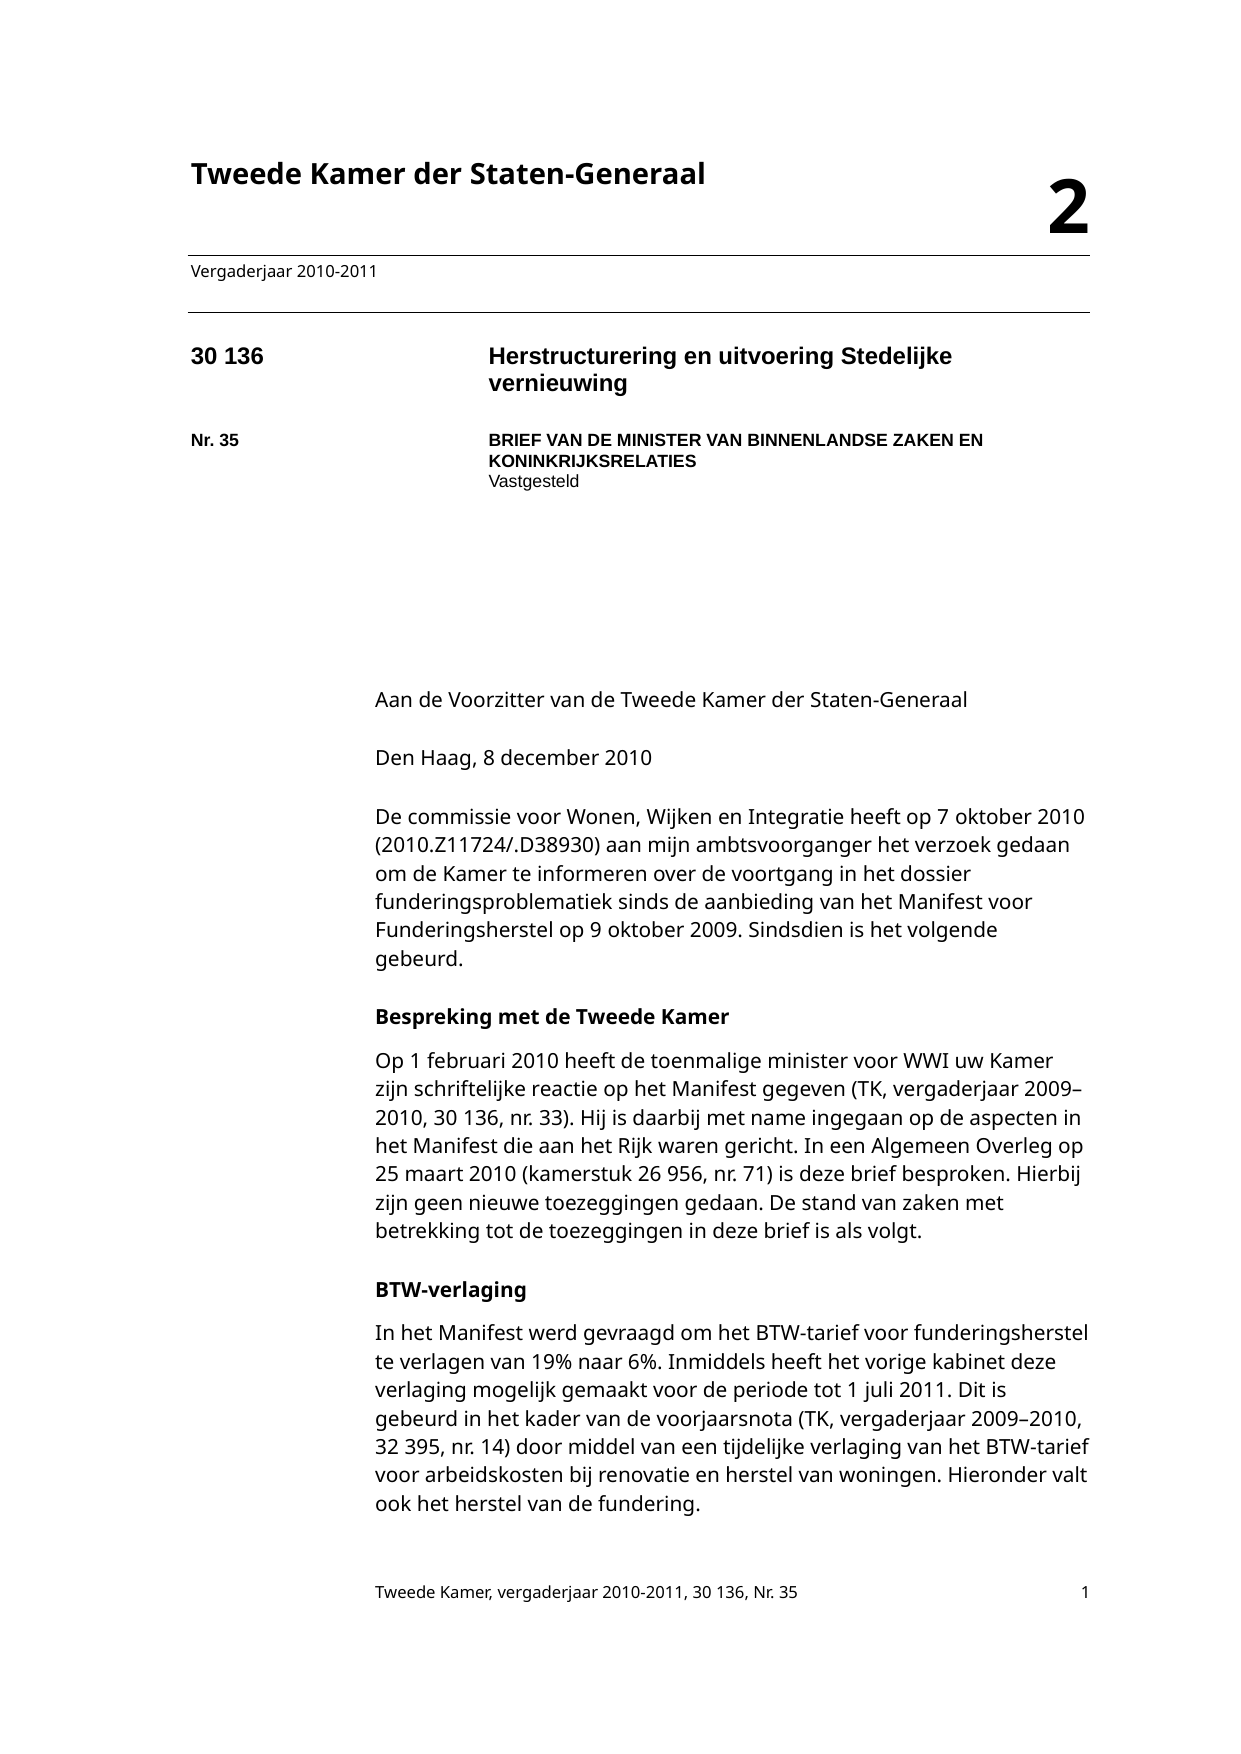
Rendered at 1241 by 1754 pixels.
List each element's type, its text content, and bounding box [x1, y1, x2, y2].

text BTW-verlaging [375, 1275, 1090, 1303]
table_header 2 [910, 150, 1090, 255]
text In het Manifest werd gevraagd om het BTW-tarief voor funderingsherstel te verlagen van 19% naar 6%. Inmiddels heeft het vorige kabinet deze verlaging mogelijk gemaakt voor de periode tot 1 juli 2011. Dit is gebeurd in het kader van de voorjaarsnota (TK, vergaderjaar 2009–2010, 32 395, nr. 14) door middel van een tijdelijke verlaging van het BTW-tarief voor arbeidskosten bij renovatie en herstel van woningen. Hieronder valt ook het herstel van de fundering. [375, 1318, 1090, 1517]
text Den Haag, 8 december 2010 [375, 743, 1090, 772]
table_cell Herstructurering en uitvoering Stedelijke vernieuwing [485, 339, 1090, 427]
table_cell [485, 313, 1090, 339]
table_header Tweede Kamer der Staten-Generaal [188, 150, 909, 255]
table_cell 30 136 [188, 339, 485, 427]
table_cell [485, 256, 1090, 312]
text Aan de Voorzitter van de Tweede Kamer der Staten-Generaal [375, 685, 1090, 713]
text Op 1 februari 2010 heeft de toenmalige minister voor WWI uw Kamer zijn schriftelijke reactie op het Manifest gegeven (TK, vergaderjaar 2009–2010, 30 136, nr. 33). Hij is daarbij met name ingegaan op de aspecten in het Manifest die aan het Rijk waren gericht. In een Algemeen Overleg op 25 maart 2010 (kamerstuk 26 956, nr. 71) is deze brief besproken. Hierbij zijn geen nieuwe toezeggingen gedaan. De stand van zaken met betrekking tot de toezeggingen in deze brief is als volgt. [375, 1046, 1090, 1245]
text Bespreking met de Tweede Kamer [375, 1002, 1090, 1031]
table_cell [188, 313, 485, 339]
table_cell Vergaderjaar 2010-2011 [188, 256, 485, 312]
table_cell BRIEF VAN DE MINISTER VAN BINNENLANDSE ZAKEN EN KONINKRIJKSRELATIES Vastgesteld [485, 427, 1090, 566]
table_cell Nr. 35 [188, 427, 485, 566]
text De commissie voor Wonen, Wijken en Integratie heeft op 7 oktober 2010 (2010.Z11724/.D38930) aan mijn ambtsvoorganger het verzoek gedaan om de Kamer te informeren over de voortgang in het dossier funderingsproblematiek sinds de aanbieding van het Manifest voor Funderingsherstel op 9 oktober 2009. Sindsdien is het volgende gebeurd. [375, 802, 1090, 972]
